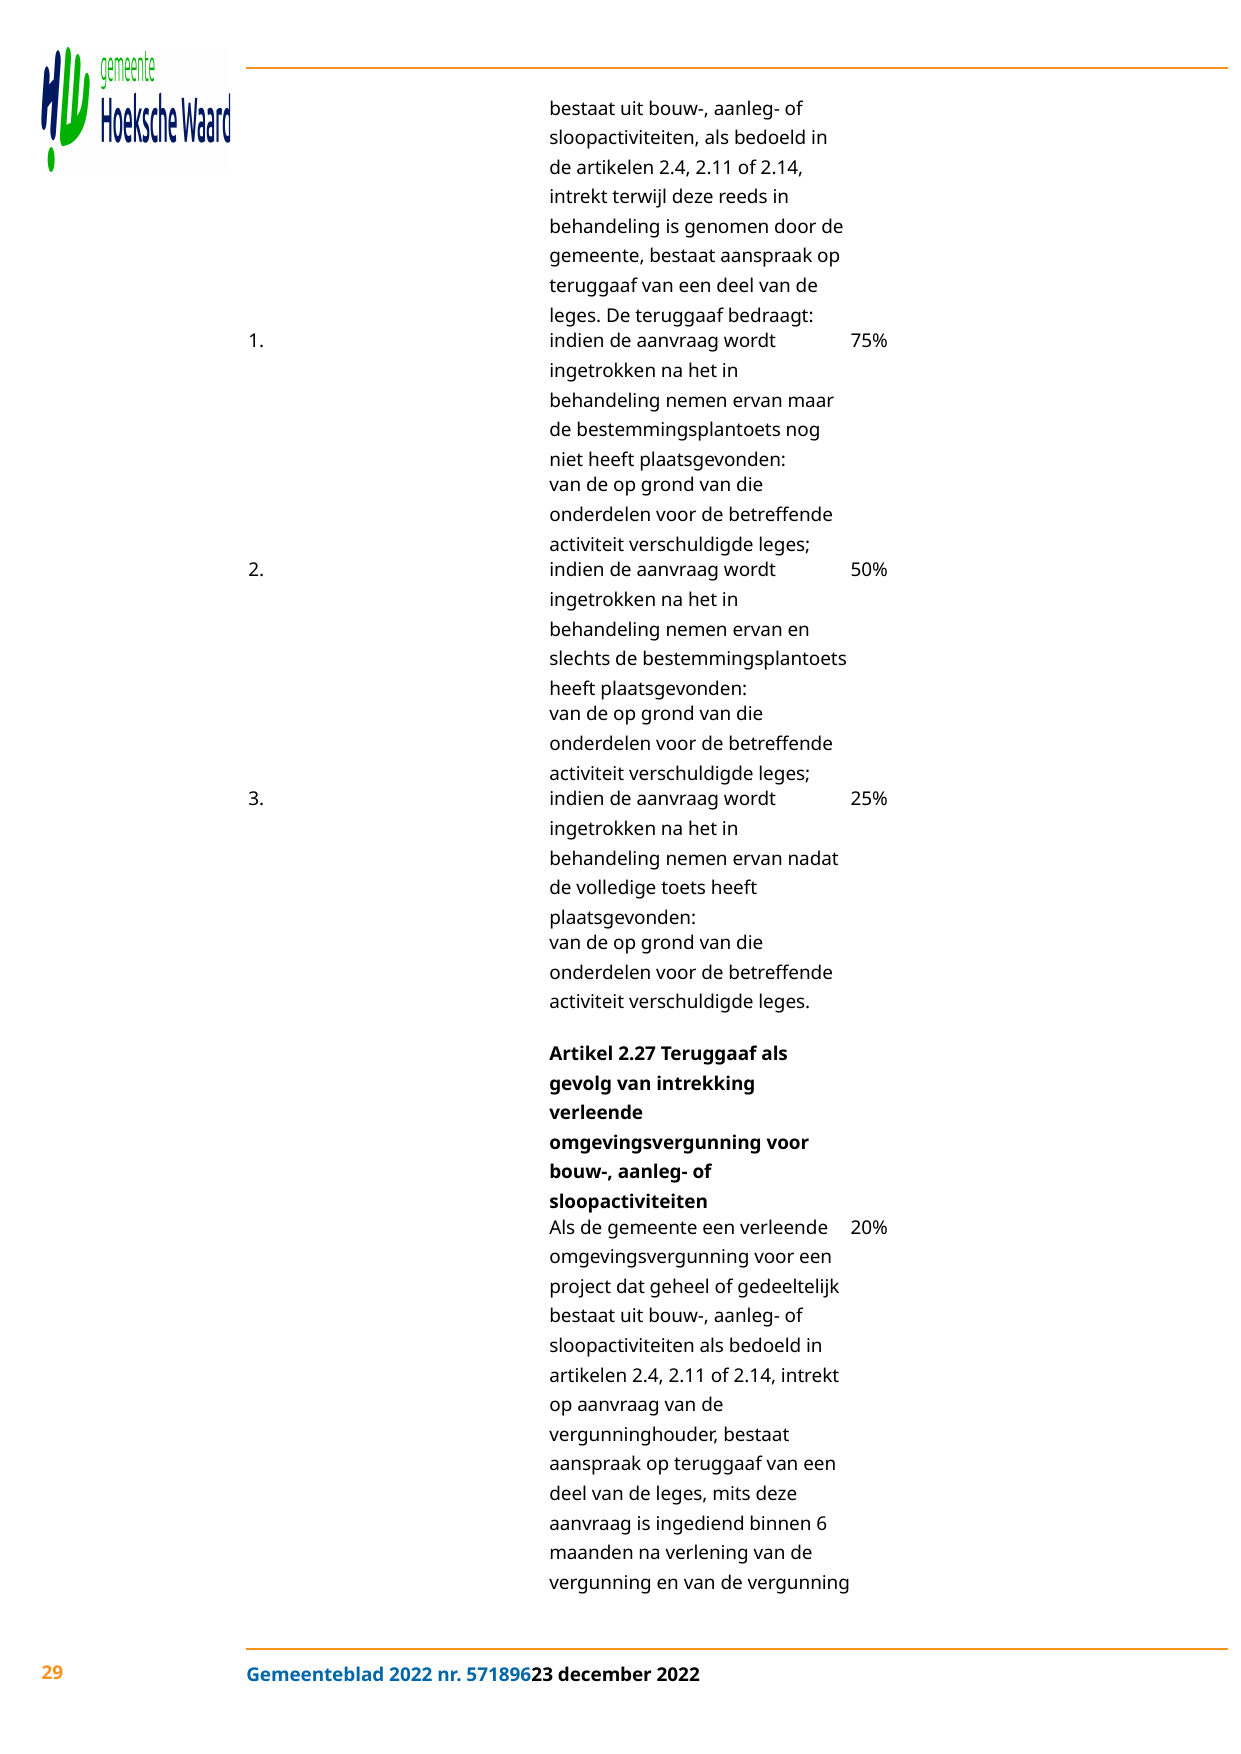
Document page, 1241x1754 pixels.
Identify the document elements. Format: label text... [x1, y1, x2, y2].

table_cell van de op grond van die onderdelen voor de betreffende activiteit verschuldigde leges; [549, 472, 850, 557]
table_cell 50% [850, 557, 1152, 701]
table_cell 1. [248, 328, 549, 472]
table_cell indien de aanvraag wordt ingetrokken na het in behandeling nemen ervan en slechts de bestemmingsplantoets heeft plaatsgevonden: [549, 557, 850, 701]
table_cell [850, 1015, 1152, 1040]
table_cell Artikel 2.27 Teruggaaf als gevolg van intrekking verleende omgevingsvergunning voor bouw-, aanleg- of sloopactiviteiten [549, 1040, 850, 1214]
table_cell 20% [850, 1214, 1152, 1594]
table_cell [549, 1015, 850, 1040]
table_cell [850, 472, 1152, 557]
table_cell [850, 1040, 1152, 1214]
table_cell [248, 930, 549, 1014]
table_cell indien de aanvraag wordt ingetrokken na het in behandeling nemen ervan nadat de volledige toets heeft plaatsgevonden: [549, 786, 850, 929]
table_cell 75% [850, 328, 1152, 472]
table_cell [850, 930, 1152, 1014]
table_cell [248, 95, 549, 328]
table_cell [850, 95, 1152, 328]
table_cell [248, 1040, 549, 1214]
table_cell [248, 472, 549, 557]
table_cell 3. [248, 786, 549, 929]
table_cell 2. [248, 557, 549, 701]
table_cell [248, 1015, 549, 1040]
table_cell [850, 701, 1152, 786]
table_cell [248, 1214, 549, 1594]
table_cell bestaat uit bouw-, aanleg- of sloopactiviteiten, als bedoeld in de artikelen 2.4, 2.11 of 2.14, intrekt terwijl deze reeds in behandeling is genomen door de gemeente, bestaat aanspraak op teruggaaf van een deel van de leges. De teruggaaf bedraagt: [549, 95, 850, 328]
table_cell Als de gemeente een verleende omgevingsvergunning voor een project dat geheel of gedeeltelijk bestaat uit bouw-, aanleg- of sloopactiviteiten als bedoeld in artikelen 2.4, 2.11 of 2.14, intrekt op aanvraag van de vergunninghouder, bestaat aanspraak op teruggaaf van een deel van de leges, mits deze aanvraag is ingediend binnen 6 maanden na verlening van de vergunning en van de vergunning [549, 1214, 850, 1594]
table_cell van de op grond van die onderdelen voor de betreffende activiteit verschuldigde leges; [549, 701, 850, 786]
table_cell 25% [850, 786, 1152, 929]
table_cell [248, 701, 549, 786]
table_cell indien de aanvraag wordt ingetrokken na het in behandeling nemen ervan maar de bestemmingsplantoets nog niet heeft plaatsgevonden: [549, 328, 850, 472]
picture [41, 47, 231, 172]
table_cell van de op grond van die onderdelen voor de betreffende activiteit verschuldigde leges. [549, 930, 850, 1014]
